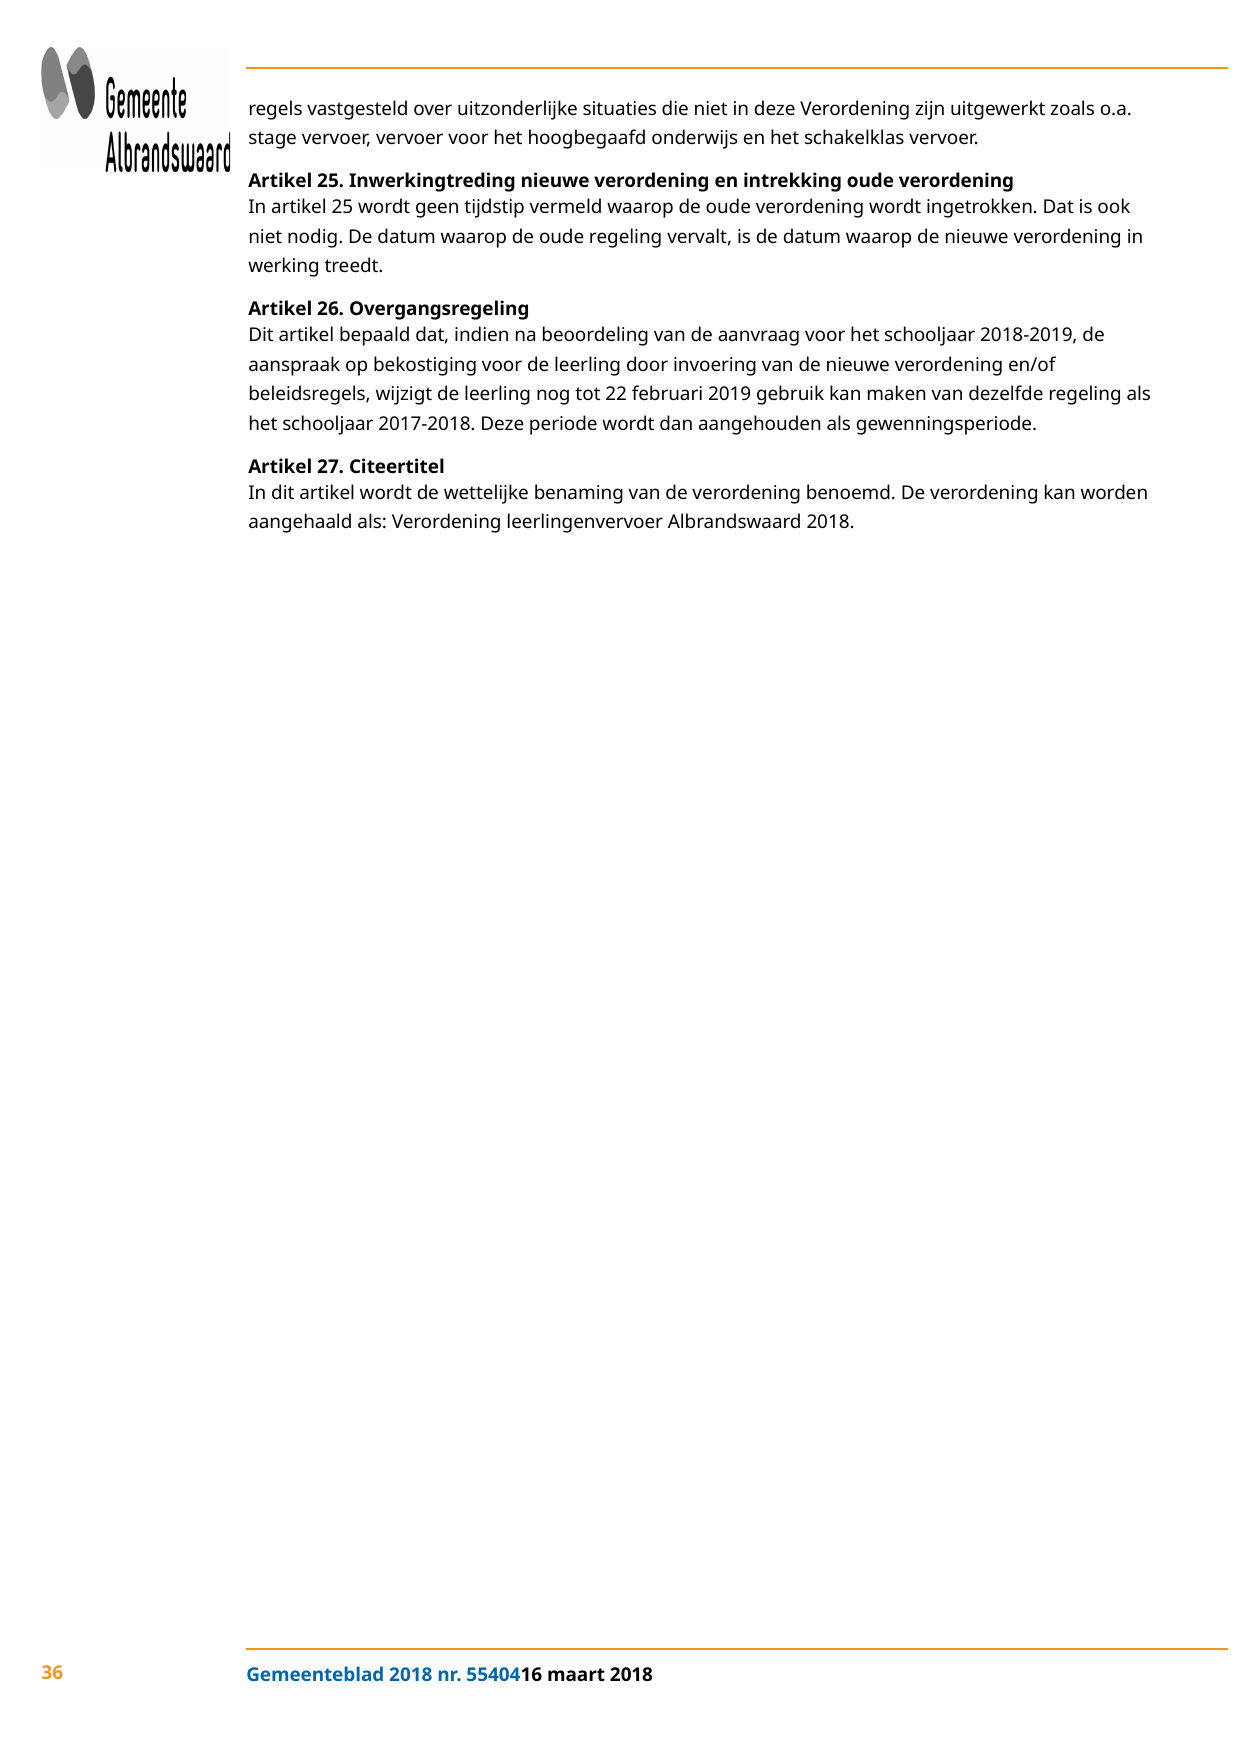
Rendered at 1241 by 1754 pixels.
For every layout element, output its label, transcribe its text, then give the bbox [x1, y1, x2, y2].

text regels vastgesteld over uitzonderlijke situaties die niet in deze Verordening zijn uitgewerkt zoals o.a. stage vervoer, vervoer voor het hoogbegaafd onderwijs en het schakelklas vervoer. [248, 95, 1152, 150]
text Artikel 25. Inwerkingtreding nieuwe verordening en intrekking oude verordening [248, 167, 1152, 193]
text Artikel 27. Citeertitel [248, 453, 1152, 479]
text Artikel 26. Overgangsregeling [248, 296, 1152, 321]
text In dit artikel wordt de wettelijke benaming van de verordening benoemd. De verordening kan worden aangehaald als: Verordening leerlingenvervoer Albrandswaard 2018. [248, 479, 1152, 534]
picture [41, 47, 231, 172]
text In artikel 25 wordt geen tijdstip vermeld waarop de oude verordening wordt ingetrokken. Dat is ook niet nodig. De datum waarop de oude regeling vervalt, is de datum waarop de nieuwe verordening in werking treedt. [248, 193, 1152, 278]
text Dit artikel bepaald dat, indien na beoordeling van de aanvraag voor het schooljaar 2018-2019, de aanspraak op bekostiging voor de leerling door invoering van de nieuwe verordening en/of beleidsregels, wijzigt de leerling nog tot 22 februari 2019 gebruik kan maken van dezelfde regeling als het schooljaar 2017-2018. Deze periode wordt dan aangehouden als gewenningsperiode. [248, 321, 1152, 436]
